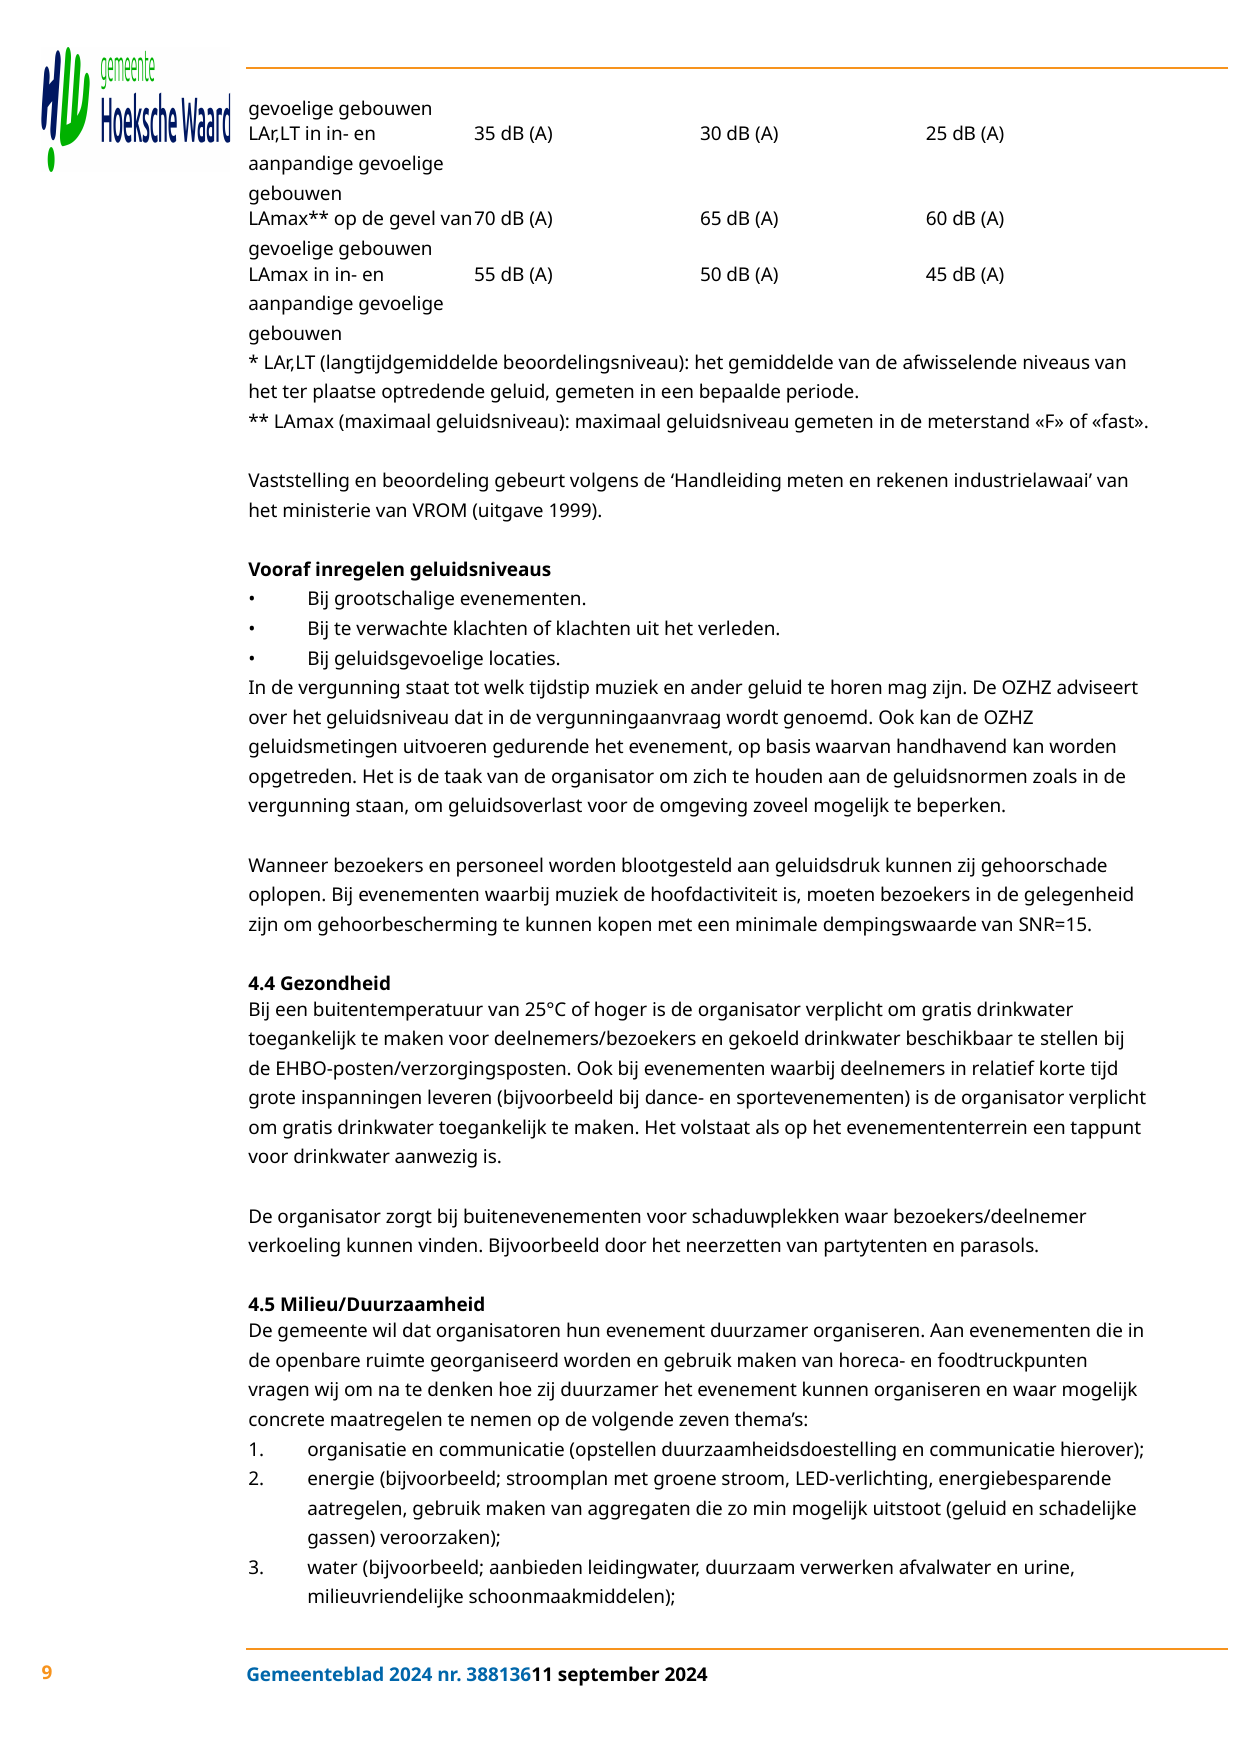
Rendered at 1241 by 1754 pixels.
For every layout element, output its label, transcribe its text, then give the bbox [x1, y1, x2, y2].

text In de vergunning staat tot welk tijdstip muziek en ander geluid te horen mag zijn. De OZHZ adviseert over het geluidsniveau dat in de vergunningaanvraag wordt genoemd. Ook kan de OZHZ geluidsmetingen uitvoeren gedurende het evenement, op basis waarvan handhavend kan worden opgetreden. Het is de taak van de organisator om zich te houden aan de geluidsnormen zoals in de vergunning staan, om geluidsoverlast voor de omgeving zoveel mogelijk te beperken. [248, 674, 1152, 818]
text 4.4 Gezondheid [248, 970, 1152, 996]
list energie (bijvoorbeeld; stroomplan met groene stroom, LED-verlichting, energiebesparende aatregelen, gebruik maken van aggregaten die zo min mogelijk uitstoot (geluid en schadelijke gassen) veroorzaken); [248, 1465, 1152, 1550]
table_cell 25 dB (A) [926, 121, 1152, 205]
table_cell 60 dB (A) [926, 205, 1152, 261]
table_cell 30 dB (A) [700, 121, 926, 205]
table_cell LAmax** op de gevel van gevoelige gebouwen [248, 205, 474, 261]
table_cell 50 dB (A) [700, 261, 926, 346]
table_cell [926, 95, 1152, 121]
list organisatie en communicatie (opstellen duurzaamheidsdoestelling en communicatie hierover); [248, 1436, 1152, 1461]
table_cell LAmax in in- en aanpandige gevoelige gebouwen [248, 261, 474, 346]
table_cell 55 dB (A) [474, 261, 700, 346]
text Vooraf inregelen geluidsniveaus [248, 556, 1152, 582]
table_cell [474, 95, 700, 121]
table_cell LAr,LT in in- en aanpandige gevoelige gebouwen [248, 121, 474, 205]
text * LAr,LT (langtijdgemiddelde beoordelingsniveau): het gemiddelde van de afwisselende niveaus van het ter plaatse optredende geluid, gemeten in een bepaalde periode. [248, 349, 1152, 404]
text De organisator zorgt bij buitenevenementen voor schaduwplekken waar bezoekers/deelnemer verkoeling kunnen vinden. Bijvoorbeeld door het neerzetten van partytenten en parasols. [248, 1203, 1152, 1258]
text Bij een buitentemperatuur van 25°C of hoger is de organisator verplicht om gratis drinkwater toegankelijk te maken voor deelnemers/bezoekers en gekoeld drinkwater beschikbaar te stellen bij de EHBO-posten/verzorgingsposten. Ook bij evenementen waarbij deelnemers in relatief korte tijd grote inspanningen leveren (bijvoorbeeld bij dance- en sportevenementen) is de organisator verplicht om gratis drinkwater toegankelijk te maken. Het volstaat als op het evenemententerrein een tappunt voor drinkwater aanwezig is. [248, 996, 1152, 1169]
table_cell 65 dB (A) [700, 205, 926, 261]
list Bij te verwachte klachten of klachten uit het verleden. [248, 615, 1152, 641]
table_cell 70 dB (A) [474, 205, 700, 261]
picture [41, 47, 231, 172]
text De gemeente wil dat organisatoren hun evenement duurzamer organiseren. Aan evenementen die in de openbare ruimte georganiseerd worden en gebruik maken van horeca- en foodtruckpunten vragen wij om na te denken hoe zij duurzamer het evenement kunnen organiseren en waar mogelijk concrete maatregelen te nemen op de volgende zeven thema’s: [248, 1317, 1152, 1432]
text Vaststelling en beoordeling gebeurt volgens de ‘Handleiding meten en rekenen industrielawaai’ van het ministerie van VROM (uitgave 1999). [248, 467, 1152, 522]
text 4.5 Milieu/Duurzaamheid [248, 1292, 1152, 1317]
table_cell gevoelige gebouwen [248, 95, 474, 121]
table_cell [700, 95, 926, 121]
table_cell 35 dB (A) [474, 121, 700, 205]
list Bij grootschalige evenementen. [248, 586, 1152, 611]
table_cell 45 dB (A) [926, 261, 1152, 346]
list water (bijvoorbeeld; aanbieden leidingwater, duurzaam verwerken afvalwater en urine, milieuvriendelijke schoonmaakmiddelen); [248, 1554, 1152, 1609]
text Wanneer bezoekers en personeel worden blootgesteld aan geluidsdruk kunnen zij gehoorschade oplopen. Bij evenementen waarbij muziek de hoofdactiviteit is, moeten bezoekers in de gelegenheid zijn om gehoorbescherming te kunnen kopen met een minimale dempingswaarde van SNR=15. [248, 852, 1152, 937]
list Bij geluidsgevoelige locaties. [248, 645, 1152, 670]
text ** LAmax (maximaal geluidsniveau): maximaal geluidsniveau gemeten in de meterstand «F» of «fast». [248, 408, 1152, 434]
